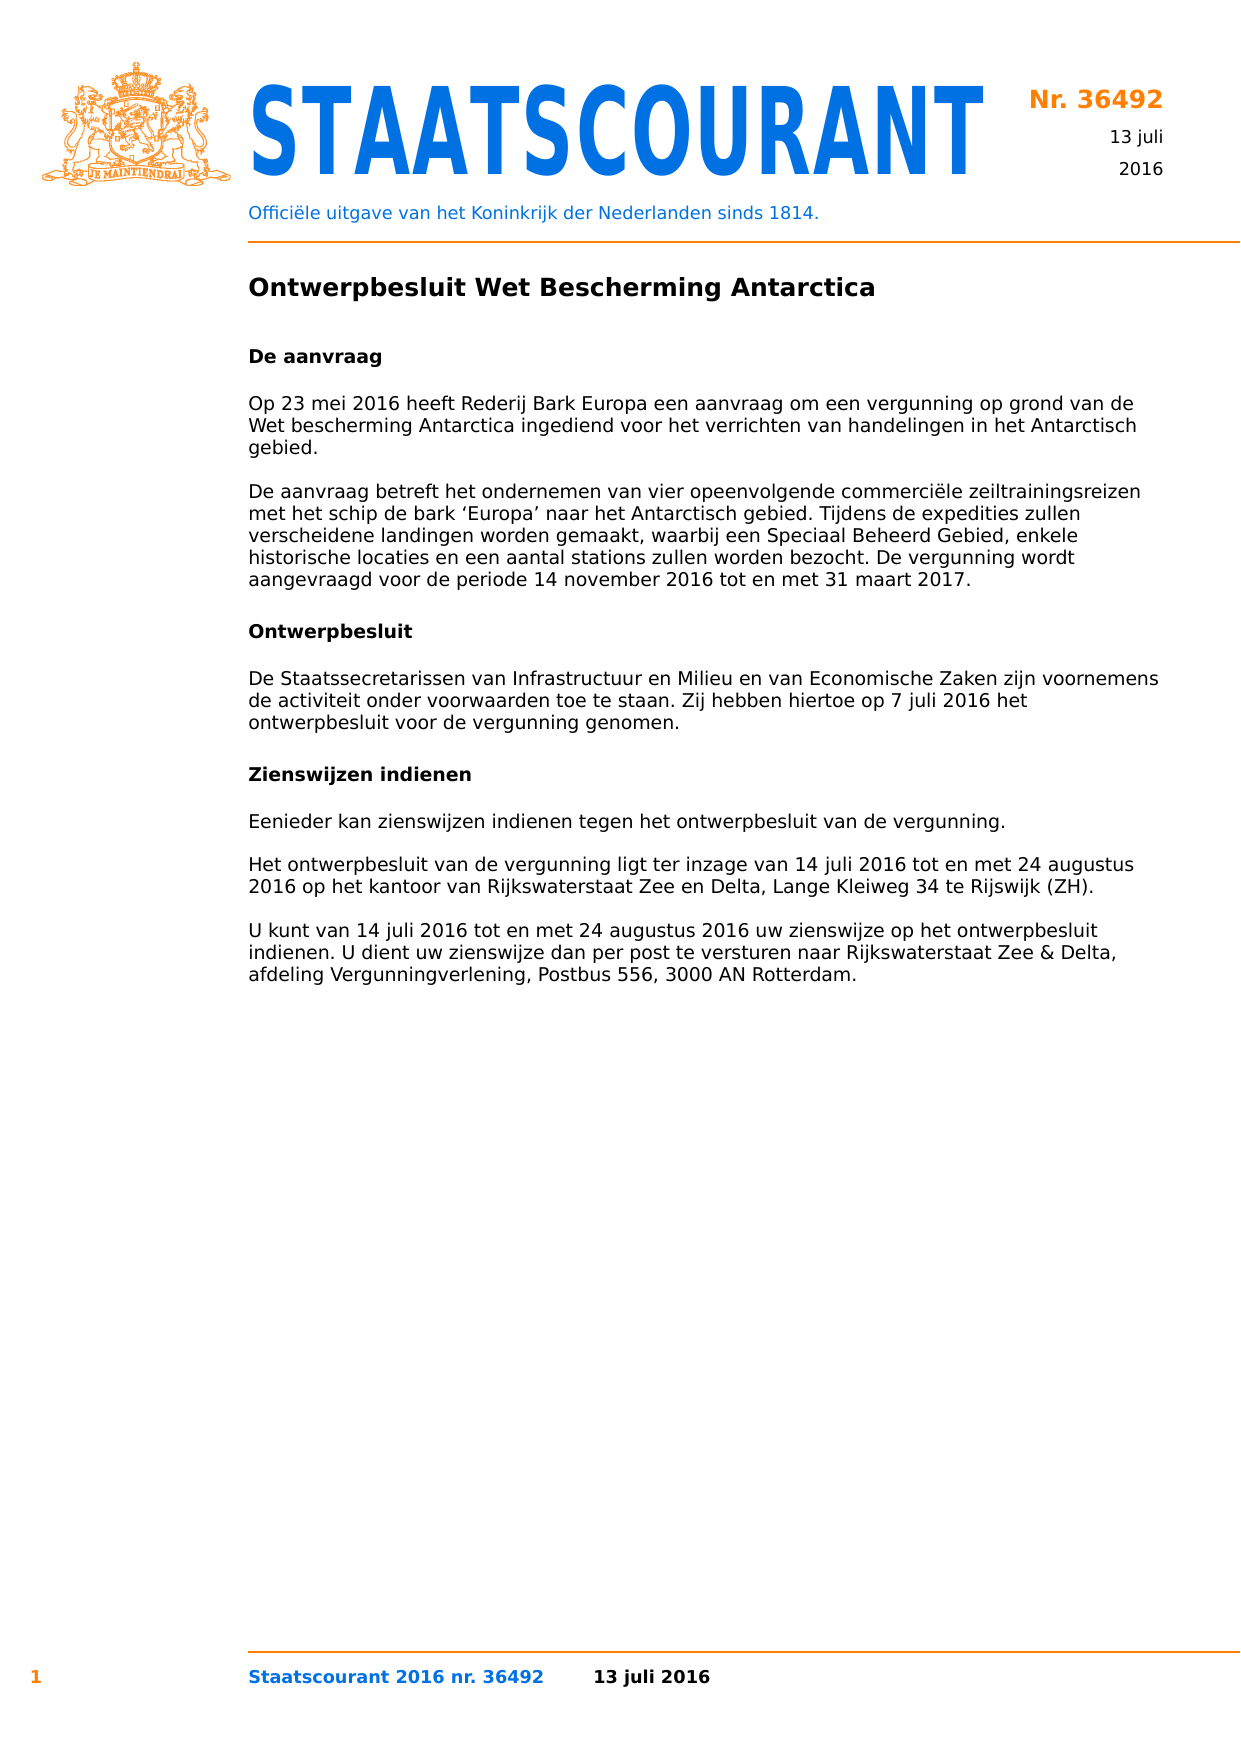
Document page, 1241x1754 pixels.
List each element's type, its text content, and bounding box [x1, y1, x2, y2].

table_cell Officiële uitgave van het Koninkrijk der Nederlanden sinds 1814. [248, 203, 1240, 241]
table_cell 13 juli [998, 121, 1240, 153]
subtitle Ontwerpbesluit Wet Bescherming Antarctica [248, 273, 1163, 302]
subtitle Zienswijzen indienen [248, 763, 1163, 786]
subtitle De aanvraag [248, 346, 1163, 368]
picture [41, 62, 231, 186]
text De Staatssecretarissen van Infrastructuur en Milieu en van Economische Zaken zijn voornemens de activiteit onder voorwaarden toe te staan. Zij hebben hiertoe op 7 juli 2016 het ontwerpbesluit voor de vergunning genomen. [248, 668, 1163, 733]
subtitle Ontwerpbesluit [248, 621, 1163, 643]
table_header Nr. 36492 [998, 62, 1240, 121]
table_cell 2016 [998, 153, 1240, 203]
table_header STAATSCOURANT [248, 62, 998, 203]
text De aanvraag betreft het ondernemen van vier opeenvolgende commerciële zeiltrainingsreizen met het schip de bark ‘Europa’ naar het Antarctisch gebied. Tijdens de expedities zullen verscheidene landingen worden gemaakt, waarbij een Speciaal Beheerd Gebied, enkele historische locaties en een aantal stations zullen worden bezocht. De vergunning wordt aangevraagd voor de periode 14 november 2016 tot en met 31 maart 2017. [248, 481, 1163, 591]
text Eenieder kan zienswijzen indienen tegen het ontwerpbesluit van de vergunning. [248, 811, 1163, 832]
text Op 23 mei 2016 heeft Rederij Bark Europa een aanvraag om een vergunning op grond van de Wet bescherming Antarctica ingediend voor het verrichten van handelingen in het Antarctisch gebied. [248, 393, 1163, 459]
text U kunt van 14 juli 2016 tot en met 24 augustus 2016 uw zienswijze op het ontwerpbesluit indienen. U dient uw zienswijze dan per post te versturen naar Rijkswaterstaat Zee & Delta, afdeling Vergunningverlening, Postbus 556, 3000 AN Rotterdam. [248, 920, 1163, 986]
table_header [25, 62, 248, 241]
text Het ontwerpbesluit van de vergunning ligt ter inzage van 14 juli 2016 tot en met 24 augustus 2016 op het kantoor van Rijkswaterstaat Zee en Delta, Lange Kleiweg 34 te Rijswijk (ZH). [248, 854, 1163, 898]
